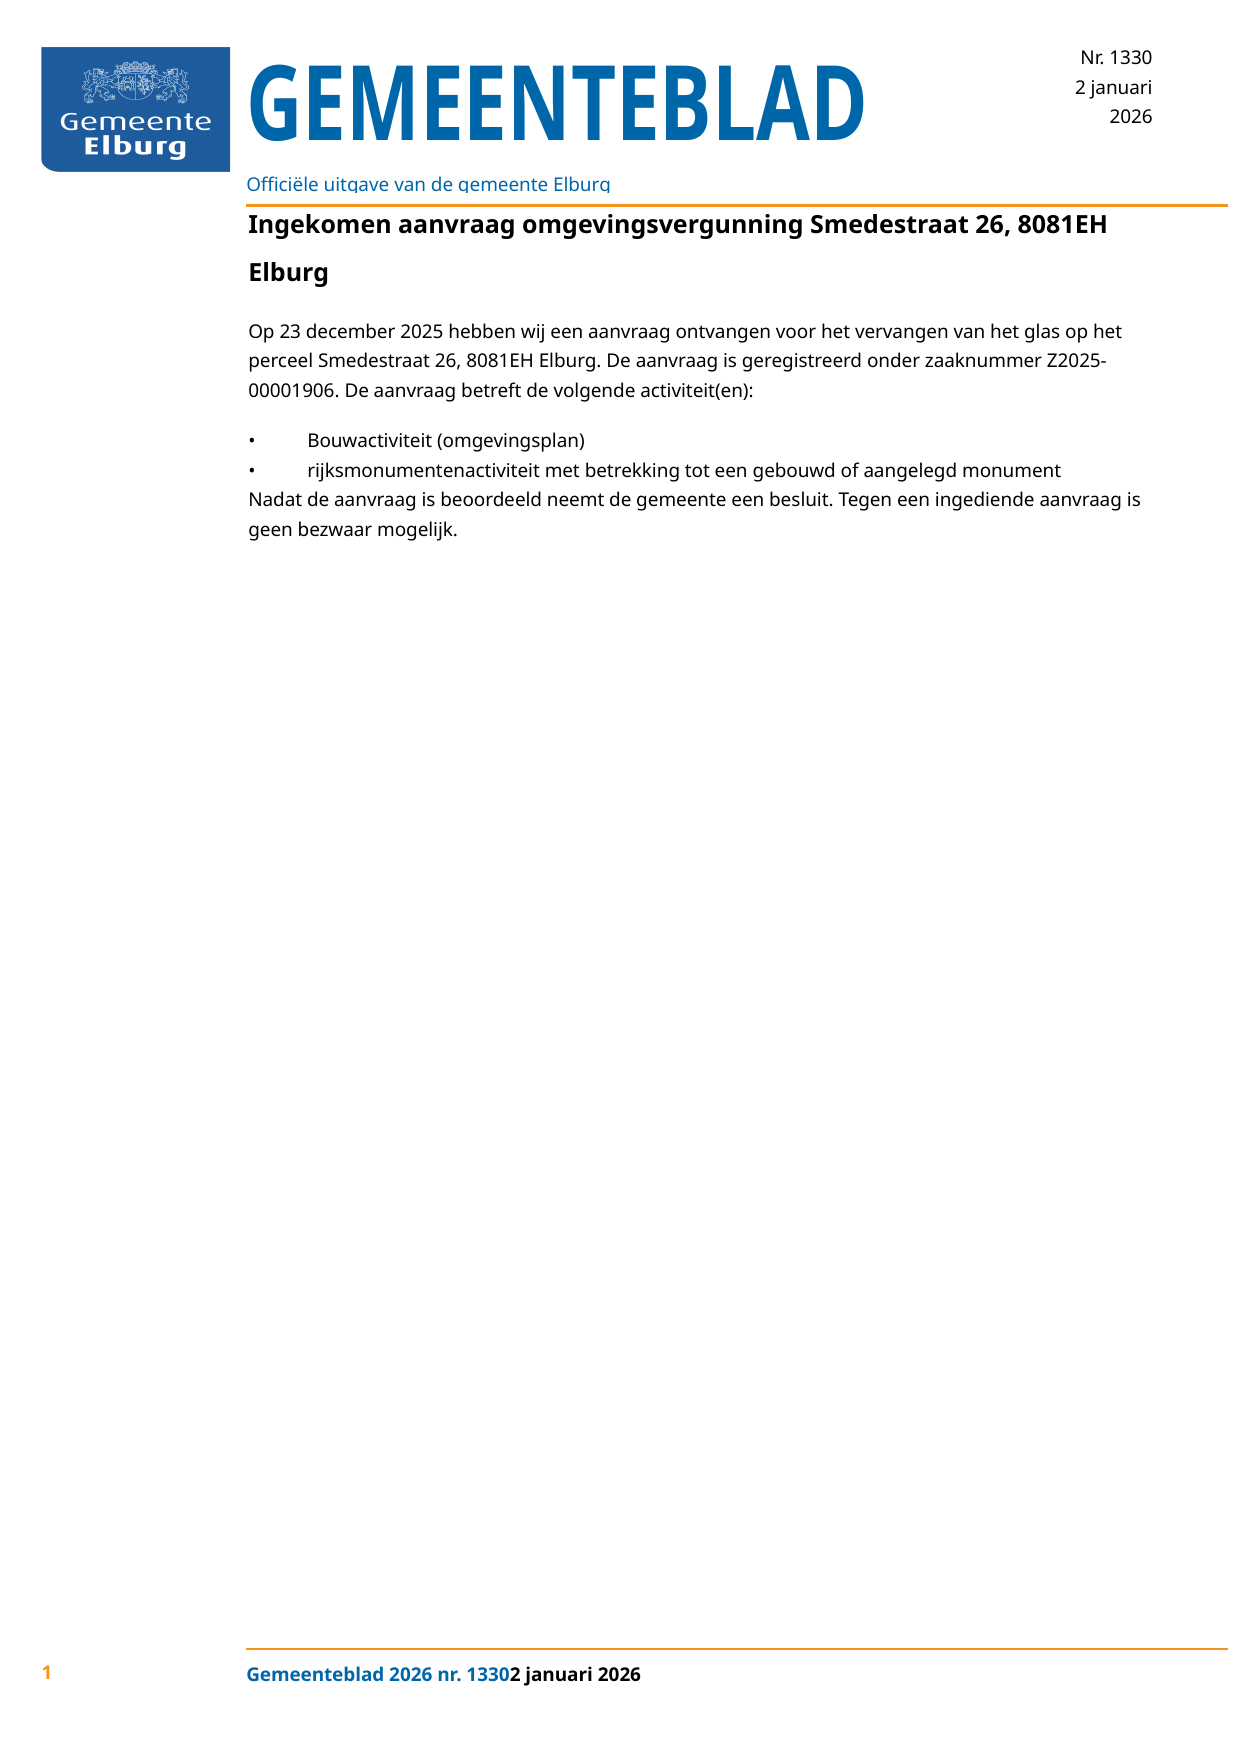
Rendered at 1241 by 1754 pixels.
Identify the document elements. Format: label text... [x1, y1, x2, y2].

list Bouwactiviteit (omgevingsplan) [248, 427, 1152, 453]
text Op 23 december 2025 hebben wij een aanvraag ontvangen voor het vervangen van het glas op het perceel Smedestraat 26, 8081EH Elburg. De aanvraag is geregistreerd onder zaaknummer Z2025-00001906. De aanvraag betreft de volgende activiteit(en): [248, 318, 1152, 403]
picture [41, 47, 231, 172]
text Ingekomen aanvraag omgevingsvergunning Smedestraat 26, 8081EH Elburg [248, 207, 1152, 288]
text Nadat de aanvraag is beoordeeld neemt de gemeente een besluit. Tegen een ingediende aanvraag is geen bezwaar mogelijk. [248, 487, 1152, 542]
list rijksmonumentenactiviteit met betrekking tot een gebouwd of aangelegd monument [248, 457, 1152, 483]
